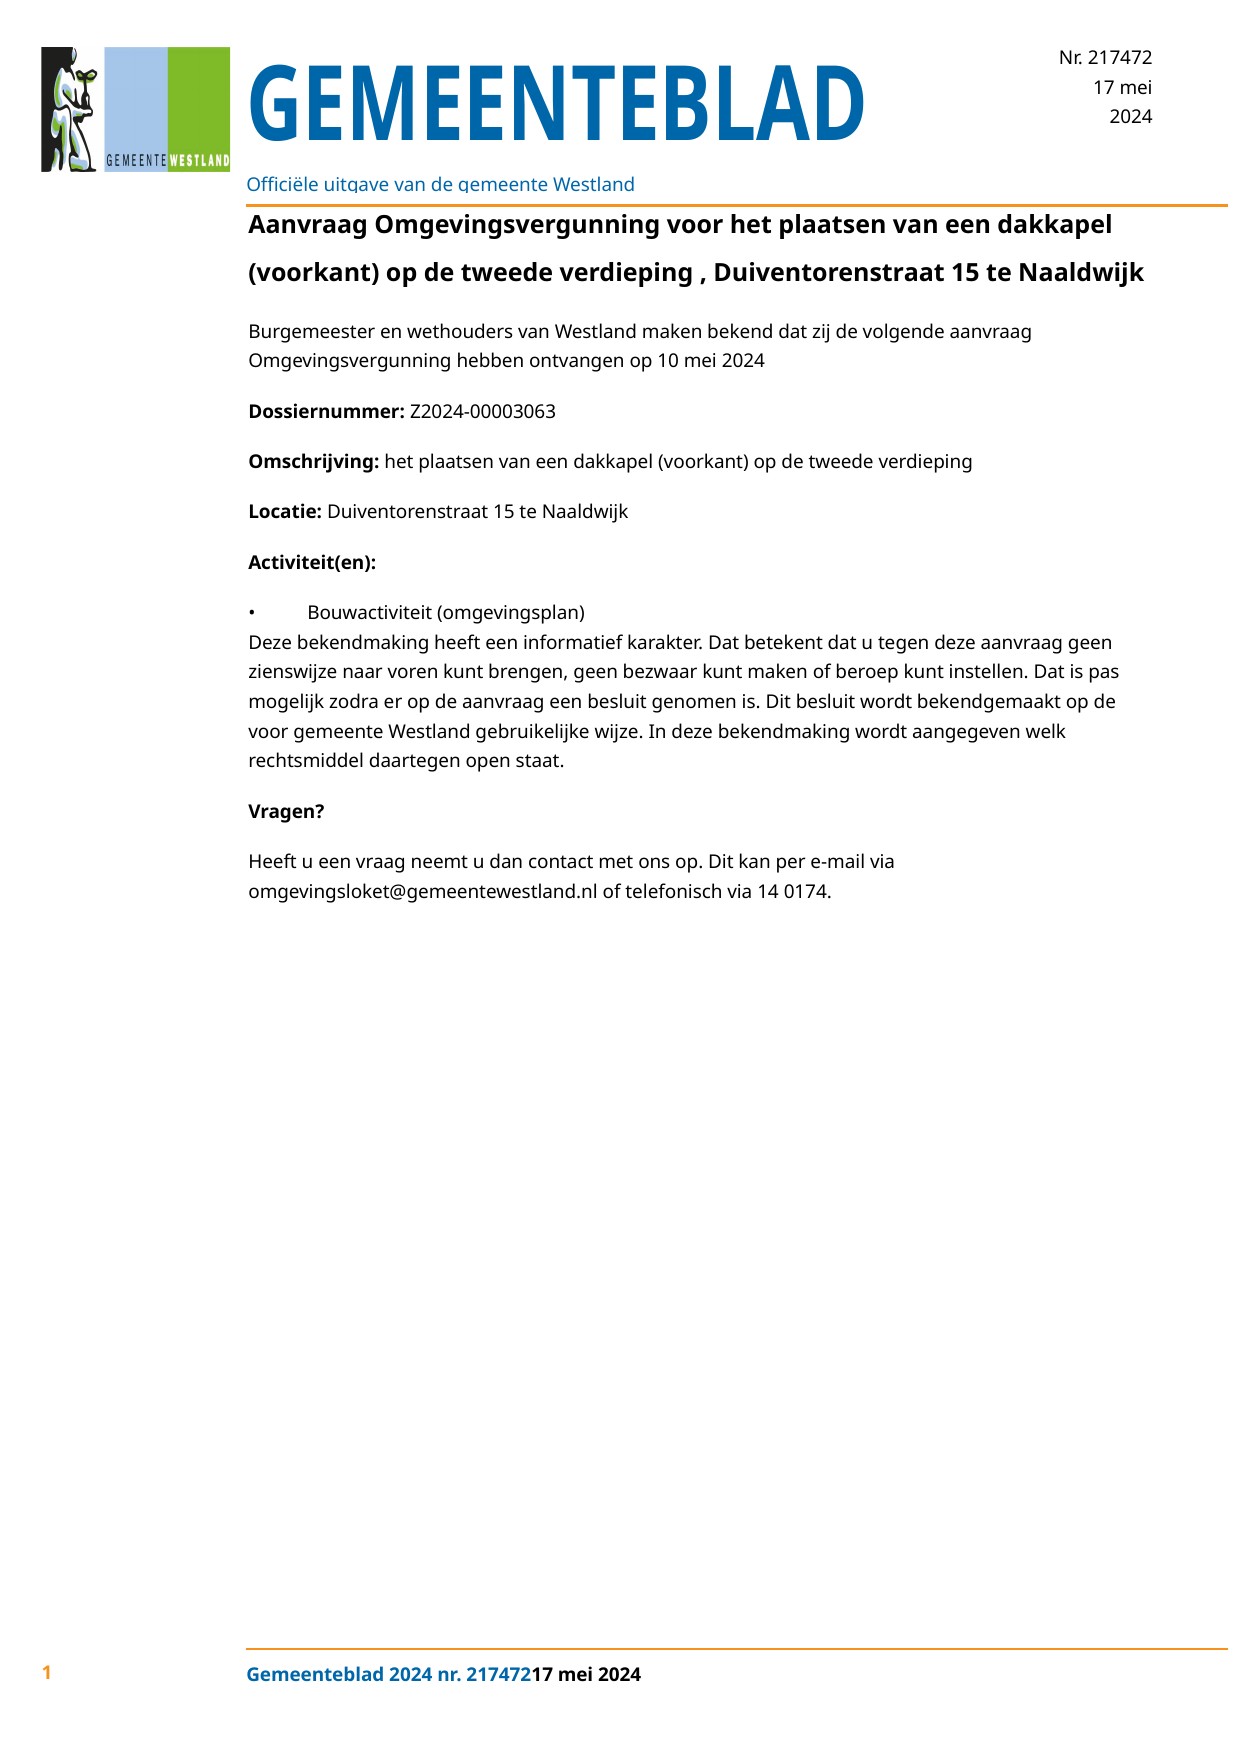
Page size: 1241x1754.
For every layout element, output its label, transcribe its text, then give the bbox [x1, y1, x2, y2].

text Vragen? [248, 798, 1152, 824]
text Omschrijving: het plaatsen van een dakkapel (voorkant) op de tweede verdieping [248, 448, 1152, 474]
text Burgemeester en wethouders van Westland maken bekend dat zij de volgende aanvraag Omgevingsvergunning hebben ontvangen op 10 mei 2024 [248, 318, 1152, 373]
text Dossiernummer: Z2024-00003063 [248, 398, 1152, 424]
text Activiteit(en): [248, 549, 1152, 575]
picture [41, 47, 231, 172]
text Aanvraag Omgevingsvergunning voor het plaatsen van een dakkapel (voorkant) op de tweede verdieping , Duiventorenstraat 15 te Naaldwijk [248, 207, 1152, 288]
text Heeft u een vraag neemt u dan contact met ons op. Dit kan per e-mail via omgevingsloket@gemeentewestland.nl of telefonisch via 14 0174. [248, 848, 1152, 904]
text Locatie: Duiventorenstraat 15 te Naaldwijk [248, 499, 1152, 524]
list Bouwactiviteit (omgevingsplan) [248, 599, 1152, 625]
text Deze bekendmaking heeft een informatief karakter. Dat betekent dat u tegen deze aanvraag geen zienswijze naar voren kunt brengen, geen bezwaar kunt maken of beroep kunt instellen. Dat is pas mogelijk zodra er op de aanvraag een besluit genomen is. Dit besluit wordt bekendgemaakt op de voor gemeente Westland gebruikelijke wijze. In deze bekendmaking wordt aangegeven welk rechtsmiddel daartegen open staat. [248, 629, 1152, 773]
